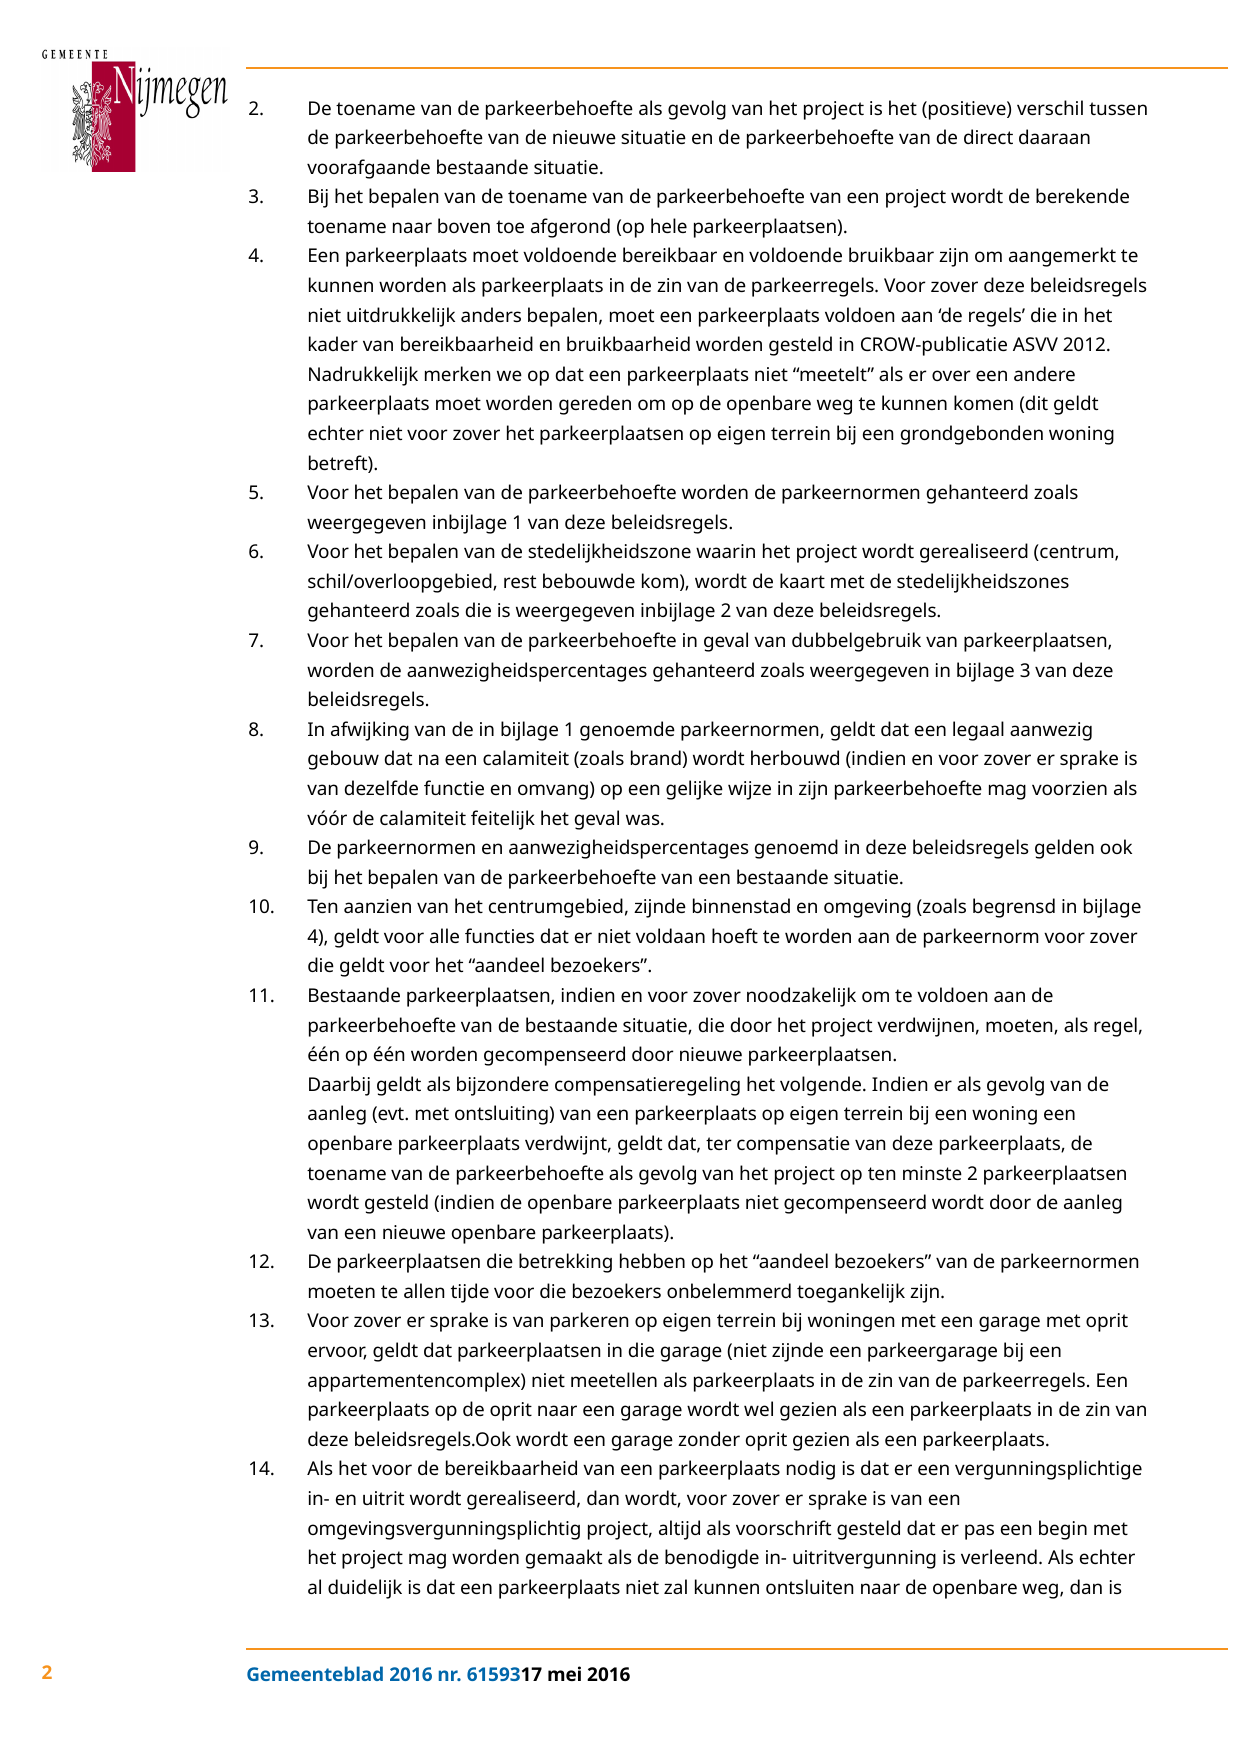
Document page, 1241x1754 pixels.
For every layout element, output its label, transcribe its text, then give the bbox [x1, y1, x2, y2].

list Voor zover er sprake is van parkeren op eigen terrein bij woningen met een garage met oprit ervoor, geldt dat parkeerplaatsen in die garage (niet zijnde een parkeergarage bij een appartementencomplex) niet meetellen als parkeerplaats in de zin van de parkeerregels. Een parkeerplaats op de oprit naar een garage wordt wel gezien als een parkeerplaats in de zin van deze beleidsregels.Ook wordt een garage zonder oprit gezien als een parkeerplaats. [248, 1308, 1152, 1452]
list Bestaande parkeerplaatsen, indien en voor zover noodzakelijk om te voldoen aan de parkeerbehoefte van de bestaande situatie, die door het project verdwijnen, moeten, als regel, één op één worden gecompenseerd door nieuwe parkeerplaatsen. [248, 982, 1152, 1067]
list De toename van de parkeerbehoefte als gevolg van het project is het (positieve) verschil tussen de parkeerbehoefte van de nieuwe situatie en de parkeerbehoefte van de direct daaraan voorafgaande bestaande situatie. [248, 95, 1152, 180]
list Voor het bepalen van de parkeerbehoefte worden de parkeernormen gehanteerd zoals weergegeven inbijlage 1 van deze beleidsregels. [248, 479, 1152, 535]
list De parkeernormen en aanwezigheidspercentages genoemd in deze beleidsregels gelden ook bij het bepalen van de parkeerbehoefte van een bestaande situatie. [248, 834, 1152, 890]
list Bij het bepalen van de toename van de parkeerbehoefte van een project wordt de berekende toename naar boven toe afgerond (op hele parkeerplaatsen). [248, 183, 1152, 239]
list In afwijking van de in bijlage 1 genoemde parkeernormen, geldt dat een legaal aanwezig gebouw dat na een calamiteit (zoals brand) wordt herbouwd (indien en voor zover er sprake is van dezelfde functie en omvang) op een gelijke wijze in zijn parkeerbehoefte mag voorzien als vóór de calamiteit feitelijk het geval was. [248, 716, 1152, 831]
list Voor het bepalen van de stedelijkheidszone waarin het project wordt gerealiseerd (centrum, schil/overloopgebied, rest bebouwde kom), wordt de kaart met de stedelijkheidszones gehanteerd zoals die is weergegeven inbijlage 2 van deze beleidsregels. [248, 538, 1152, 623]
list Een parkeerplaats moet voldoende bereikbaar en voldoende bruikbaar zijn om aangemerkt te kunnen worden als parkeerplaats in de zin van de parkeerregels. Voor zover deze beleidsregels niet uitdrukkelijk anders bepalen, moet een parkeerplaats voldoen aan ‘de regels’ die in het kader van bereikbaarheid en bruikbaarheid worden gesteld in CROW-publicatie ASVV 2012. Nadrukkelijk merken we op dat een parkeerplaats niet “meetelt” als er over een andere parkeerplaats moet worden gereden om op de openbare weg te kunnen komen (dit geldt echter niet voor zover het parkeerplaatsen op eigen terrein bij een grondgebonden woning betreft). [248, 243, 1152, 476]
list De parkeerplaatsen die betrekking hebben op het “aandeel bezoekers” van de parkeernormen moeten te allen tijde voor die bezoekers onbelemmerd toegankelijk zijn. [248, 1248, 1152, 1304]
picture [41, 47, 231, 172]
list Ten aanzien van het centrumgebied, zijnde binnenstad en omgeving (zoals begrensd in bijlage 4), geldt voor alle functies dat er niet voldaan hoeft te worden aan de parkeernorm voor zover die geldt voor het “aandeel bezoekers”. [248, 893, 1152, 978]
list Voor het bepalen van de parkeerbehoefte in geval van dubbelgebruik van parkeerplaatsen, worden de aanwezigheidspercentages gehanteerd zoals weergegeven in bijlage 3 van deze beleidsregels. [248, 627, 1152, 712]
list Daarbij geldt als bijzondere compensatieregeling het volgende. Indien er als gevolg van de aanleg (evt. met ontsluiting) van een parkeerplaats op eigen terrein bij een woning een openbare parkeerplaats verdwijnt, geldt dat, ter compensatie van deze parkeerplaats, de toename van de parkeerbehoefte als gevolg van het project op ten minste 2 parkeerplaatsen wordt gesteld (indien de openbare parkeerplaats niet gecompenseerd wordt door de aanleg van een nieuwe openbare parkeerplaats). [248, 1071, 1152, 1245]
list Als het voor de bereikbaarheid van een parkeerplaats nodig is dat er een vergunningsplichtige in- en uitrit wordt gerealiseerd, dan wordt, voor zover er sprake is van een omgevingsvergunningsplichtig project, altijd als voorschrift gesteld dat er pas een begin met het project mag worden gemaakt als de benodigde in- uitritvergunning is verleend. Als echter al duidelijk is dat een parkeerplaats niet zal kunnen ontsluiten naar de openbare weg, dan is [248, 1456, 1152, 1600]
